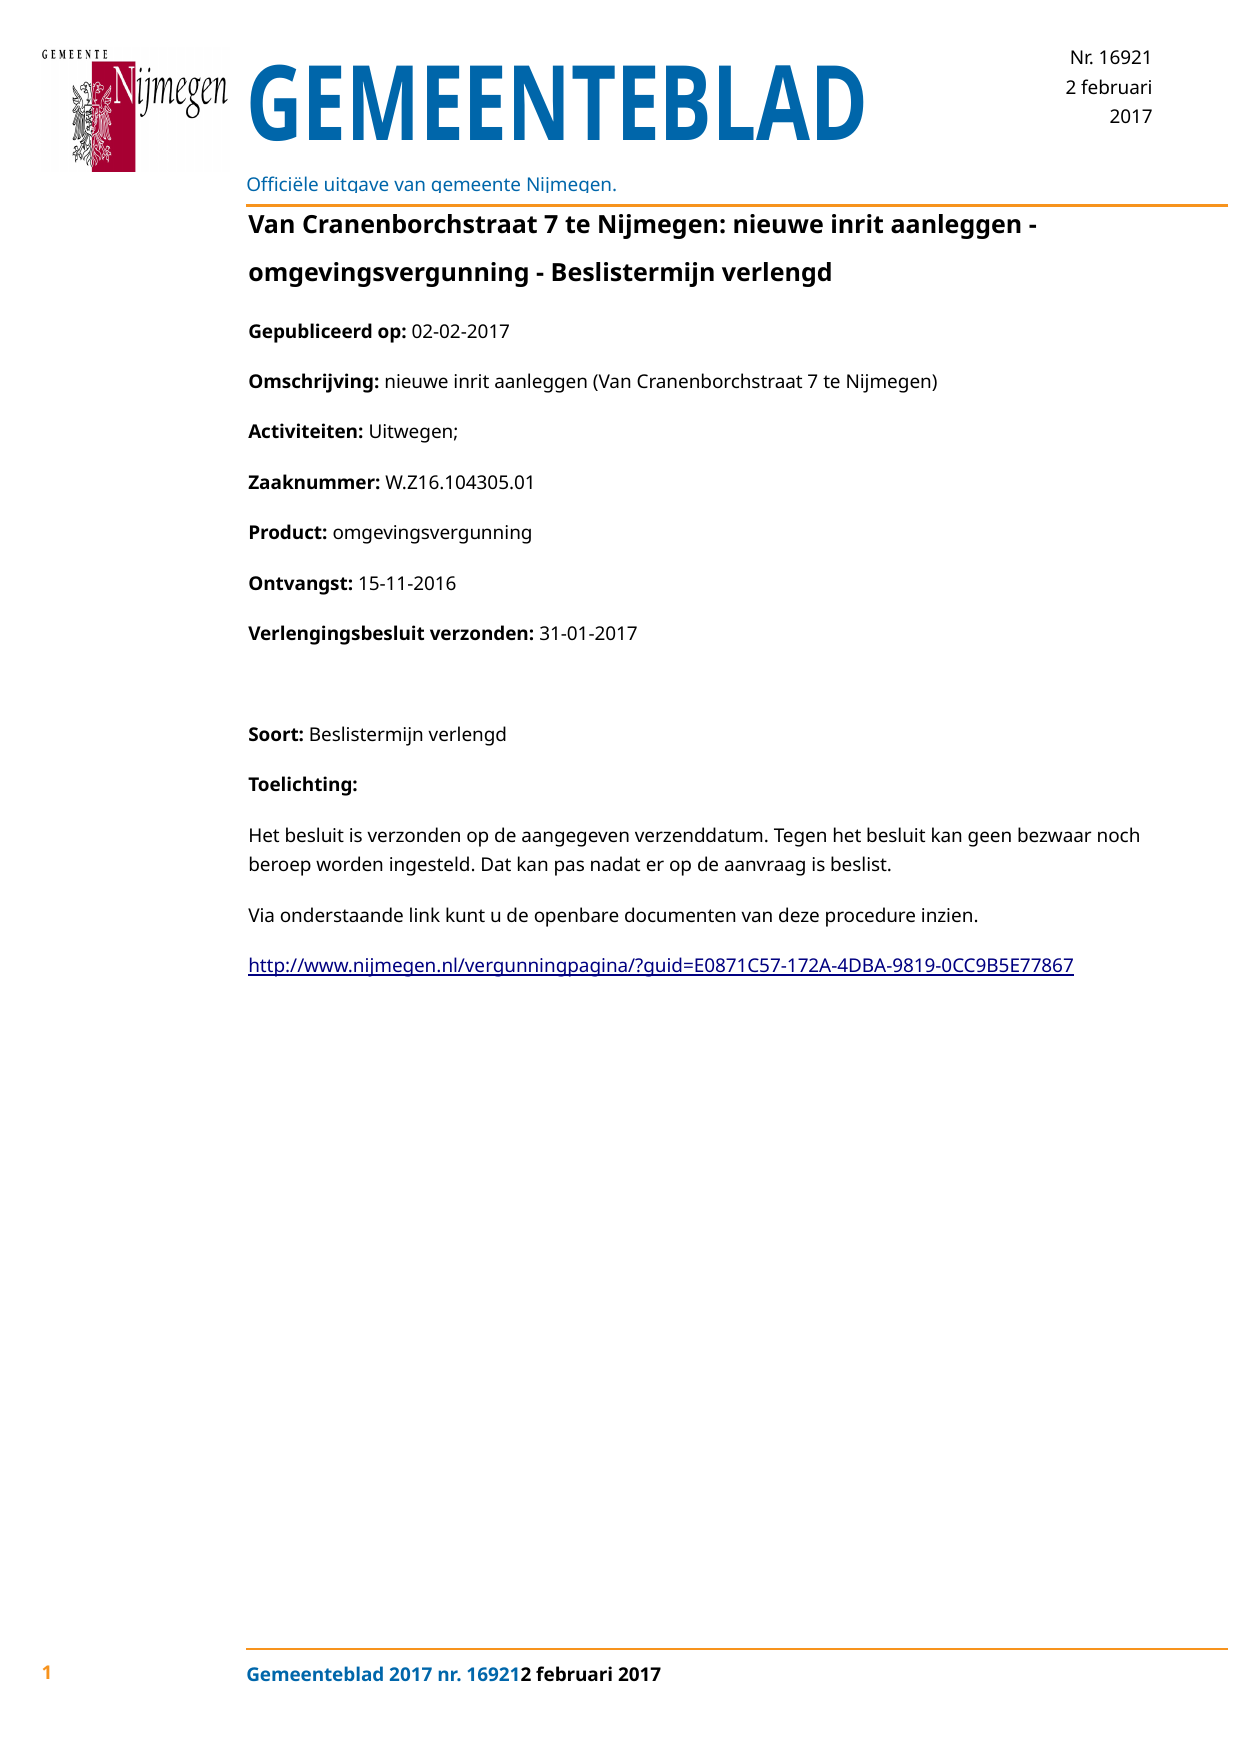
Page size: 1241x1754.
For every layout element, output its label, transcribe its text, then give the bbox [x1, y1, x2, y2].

text http://www.nijmegen.nl/vergunningpagina/?guid=E0871C57-172A-4DBA-9819-0CC9B5E77867 [248, 952, 1152, 978]
text Toelichting: [248, 772, 1152, 797]
text Via onderstaande link kunt u de openbare documenten van deze procedure inzien. [248, 902, 1152, 928]
text Product: omgevingsvergunning [248, 519, 1152, 545]
text Van Cranenborchstraat 7 te Nijmegen: nieuwe inrit aanleggen - omgevingsvergunning - Beslistermijn verlengd [248, 207, 1152, 288]
text Zaaknummer: W.Z16.104305.01 [248, 469, 1152, 495]
text Ontvangst: 15-11-2016 [248, 570, 1152, 596]
text Soort: Beslistermijn verlengd [248, 721, 1152, 747]
text Activiteiten: Uitwegen; [248, 419, 1152, 444]
text Omschrijving: nieuwe inrit aanleggen (Van Cranenborchstraat 7 te Nijmegen) [248, 368, 1152, 394]
picture [41, 47, 231, 172]
text Gepubliceerd op: 02-02-2017 [248, 318, 1152, 344]
text Verlengingsbesluit verzonden: 31-01-2017 [248, 620, 1152, 646]
text Het besluit is verzonden op de aangegeven verzenddatum. Tegen het besluit kan geen bezwaar noch beroep worden ingesteld. Dat kan pas nadat er op de aanvraag is beslist. [248, 822, 1152, 877]
